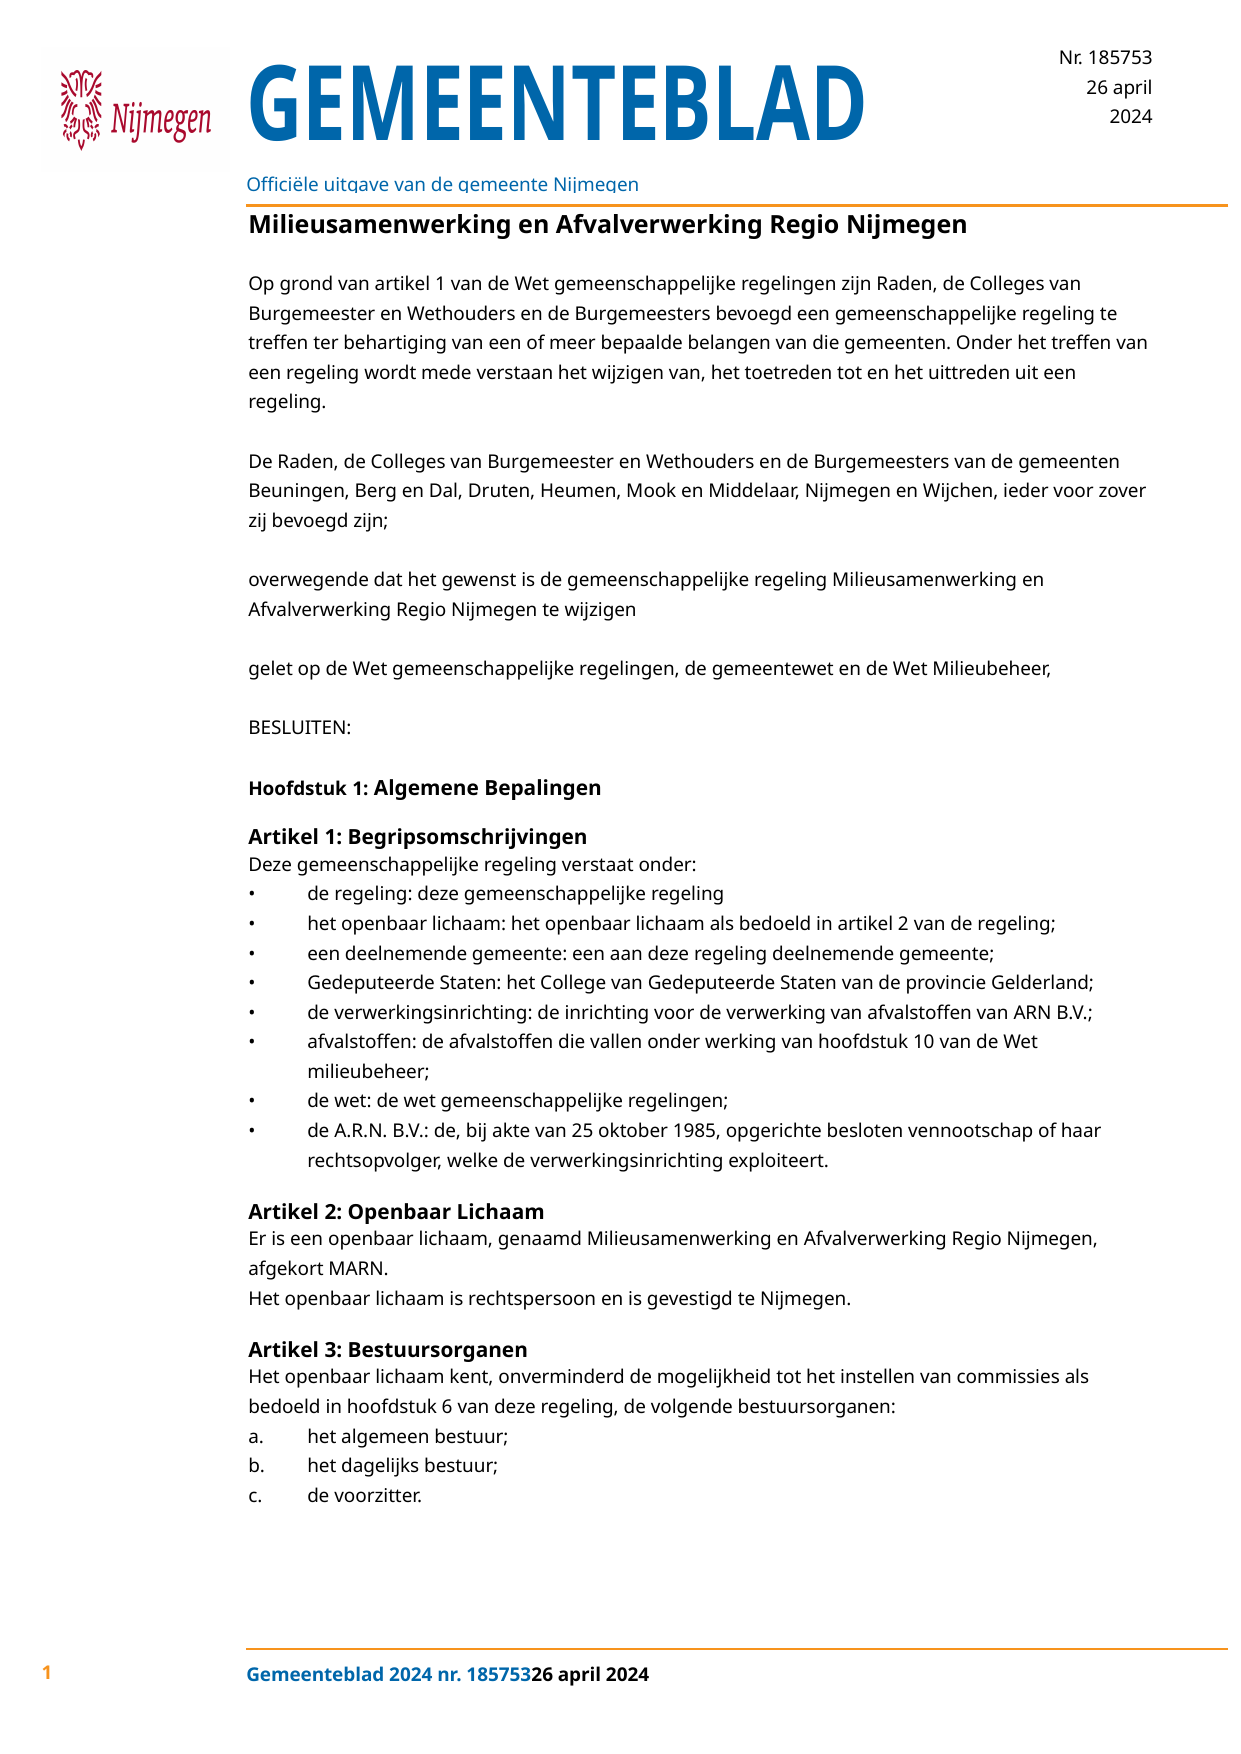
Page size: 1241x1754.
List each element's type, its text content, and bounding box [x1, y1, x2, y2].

list de A.R.N. B.V.: de, bij akte van 25 oktober 1985, opgerichte besloten vennootschap of haar rechtsopvolger, welke de verwerkingsinrichting exploiteert. [248, 1117, 1152, 1172]
list het algemeen bestuur; [248, 1423, 1152, 1448]
text Artikel 1: Begripsomschrijvingen [248, 822, 1152, 851]
list Gedeputeerde Staten: het College van Gedeputeerde Staten van de provincie Gelderland; [248, 969, 1152, 995]
text Deze gemeenschappelijke regeling verstaat onder: [248, 851, 1152, 877]
list de wet: de wet gemeenschappelijke regelingen; [248, 1088, 1152, 1113]
text Op grond van artikel 1 van de Wet gemeenschappelijke regelingen zijn Raden, de Colleges van Burgemeester en Wethouders en de Burgemeesters bevoegd een gemeenschappelijke regeling te treffen ter behartiging van een of meer bepaalde belangen van die gemeenten. Onder het treffen van een regeling wordt mede verstaan het wijzigen van, het toetreden tot en het uittreden uit een regeling. [248, 270, 1152, 414]
list het openbaar lichaam: het openbaar lichaam als bedoeld in artikel 2 van de regeling; [248, 910, 1152, 936]
text Milieusamenwerking en Afvalverwerking Regio Nijmegen [248, 207, 1152, 241]
list afvalstoffen: de afvalstoffen die vallen onder werking van hoofdstuk 10 van de Wet milieubeheer; [248, 1028, 1152, 1084]
text Artikel 3: Bestuursorganen [248, 1335, 1152, 1364]
list de regeling: deze gemeenschappelijke regeling [248, 881, 1152, 906]
picture [41, 47, 231, 172]
text Het openbaar lichaam kent, onverminderd de mogelijkheid tot het instellen van commissies als bedoeld in hoofdstuk 6 van deze regeling, de volgende bestuursorganen: [248, 1364, 1152, 1419]
text Het openbaar lichaam is rechtspersoon en is gevestigd te Nijmegen. [248, 1285, 1152, 1311]
list de voorzitter. [248, 1482, 1152, 1508]
text overwegende dat het gewenst is de gemeenschappelijke regeling Milieusamenwerking en Afvalverwerking Regio Nijmegen te wijzigen [248, 566, 1152, 621]
text De Raden, de Colleges van Burgemeester en Wethouders en de Burgemeesters van de gemeenten Beuningen, Berg en Dal, Druten, Heumen, Mook en Middelaar, Nijmegen en Wijchen, ieder voor zover zij bevoegd zijn; [248, 448, 1152, 533]
text Artikel 2: Openbaar Lichaam [248, 1197, 1152, 1226]
text gelet op de Wet gemeenschappelijke regelingen, de gemeentewet en de Wet Milieubeheer, [248, 655, 1152, 681]
list de verwerkingsinrichting: de inrichting voor de verwerking van afvalstoffen van ARN B.V.; [248, 999, 1152, 1024]
text Er is een openbaar lichaam, genaamd Milieusamenwerking en Afvalverwerking Regio Nijmegen, afgekort MARN. [248, 1226, 1152, 1281]
text BESLUITEN: [248, 714, 1152, 740]
list een deelnemende gemeente: een aan deze regeling deelnemende gemeente; [248, 940, 1152, 965]
list het dagelijks bestuur; [248, 1452, 1152, 1478]
text Hoofdstuk 1: Algemene Bepalingen [248, 773, 1152, 802]
